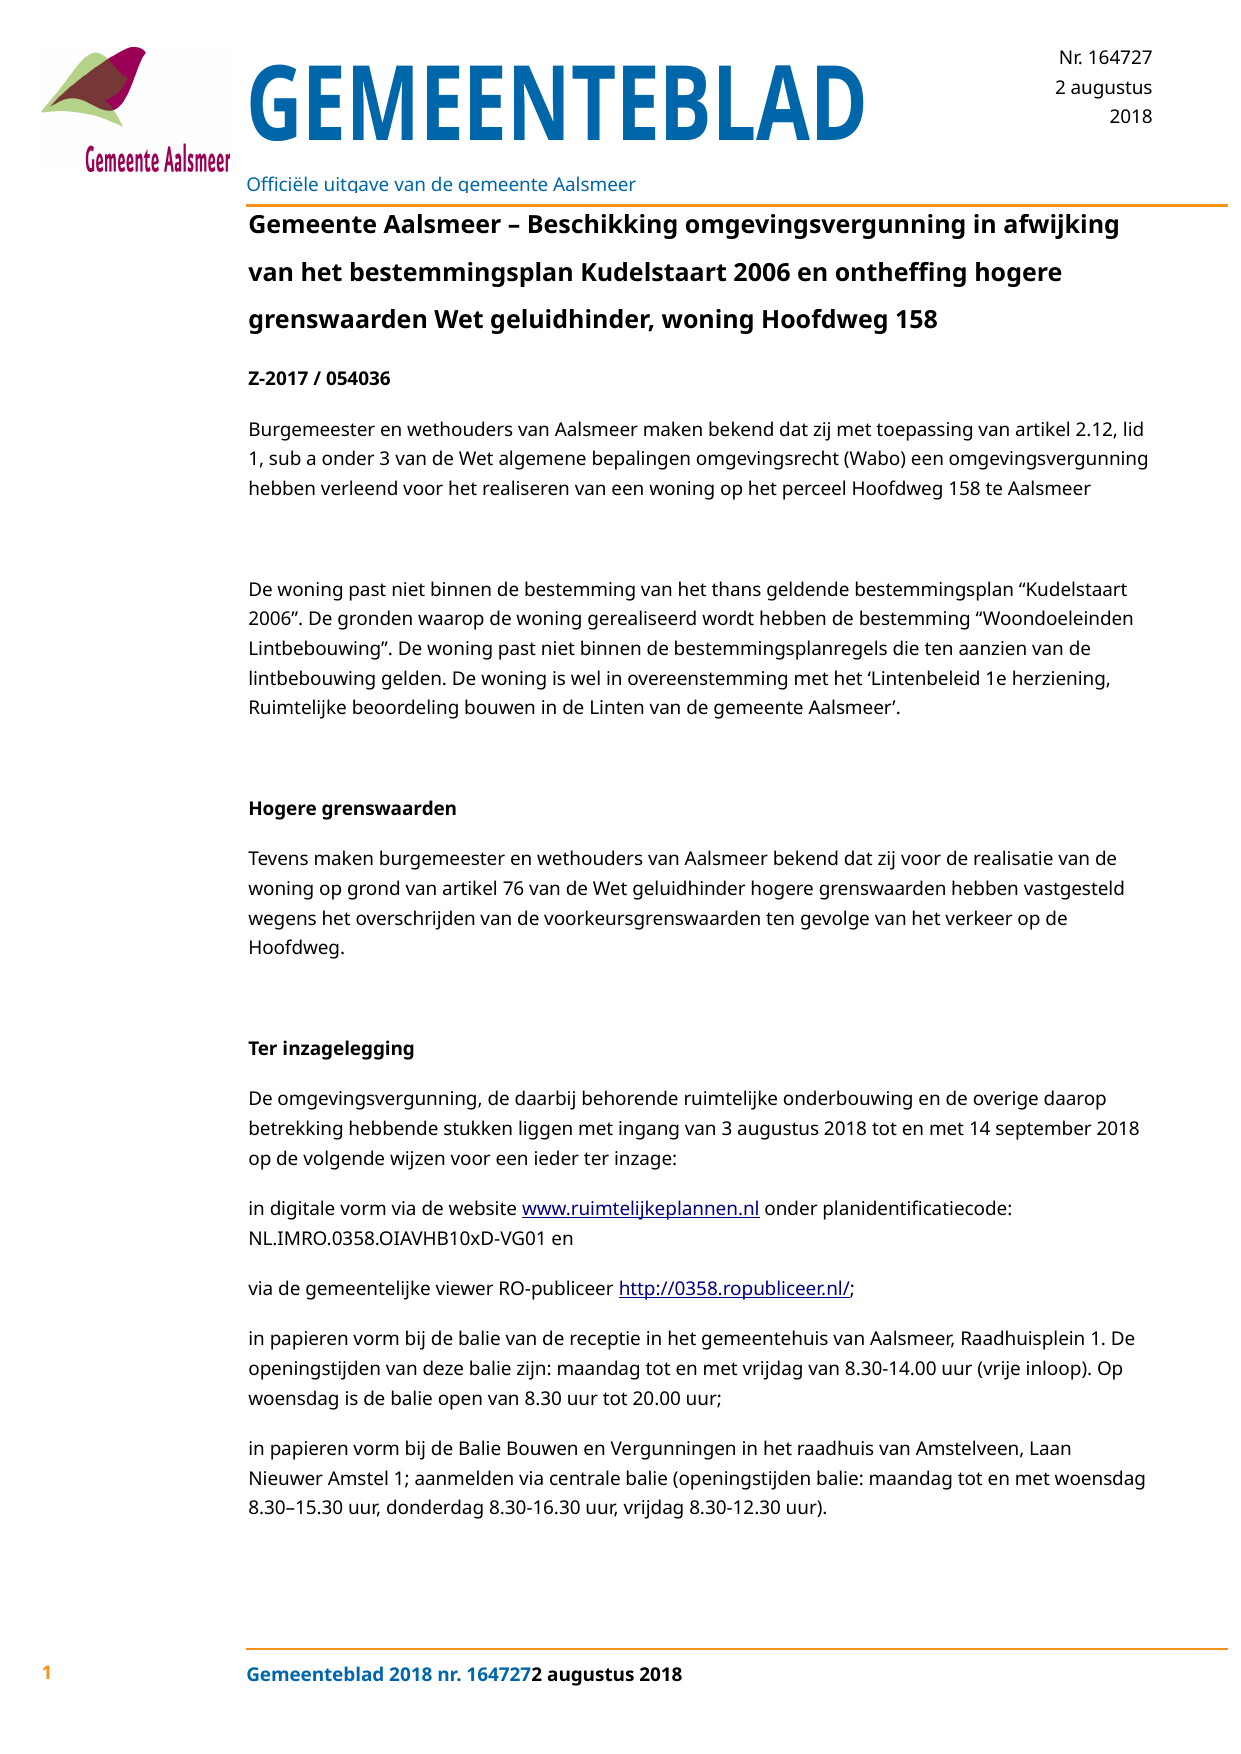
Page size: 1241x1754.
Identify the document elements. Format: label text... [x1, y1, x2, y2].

text De omgevingsvergunning, de daarbij behorende ruimtelijke onderbouwing en de overige daarop betrekking hebbende stukken liggen met ingang van 3 augustus 2018 tot en met 14 september 2018 op de volgende wijzen voor een ieder ter inzage: [248, 1086, 1152, 1170]
text Hogere grenswaarden [248, 795, 1152, 821]
text Z-2017 / 054036 [248, 366, 1152, 391]
text Gemeente Aalsmeer – Beschikking omgevingsvergunning in afwijking van het bestemmingsplan Kudelstaart 2006 en ontheffing hogere grenswaarden Wet geluidhinder, woning Hoofdweg 158 [248, 207, 1152, 336]
text in papieren vorm bij de balie van de receptie in het gemeentehuis van Aalsmeer, Raadhuisplein 1. De openingstijden van deze balie zijn: maandag tot en met vrijdag van 8.30-14.00 uur (vrije inloop). Op woensdag is de balie open van 8.30 uur tot 20.00 uur; [248, 1326, 1152, 1410]
text Tevens maken burgemeester en wethouders van Aalsmeer bekend dat zij voor de realisatie van de woning op grond van artikel 76 van de Wet geluidhinder hogere grenswaarden hebben vastgesteld wegens het overschrijden van de voorkeursgrenswaarden ten gevolge van het verkeer op de Hoofdweg. [248, 846, 1152, 960]
picture [41, 47, 231, 172]
text in digitale vorm via de website www.ruimtelijkeplannen.nl onder planidentificatiecode: NL.IMRO.0358.OIAVHB10xD-VG01 en [248, 1195, 1152, 1250]
text Burgemeester en wethouders van Aalsmeer maken bekend dat zij met toepassing van artikel 2.12, lid 1, sub a onder 3 van de Wet algemene bepalingen omgevingsrecht (Wabo) een omgevingsvergunning hebben verleend voor het realiseren van een woning op het perceel Hoofdweg 158 te Aalsmeer [248, 416, 1152, 501]
text via de gemeentelijke viewer RO-publiceer http://0358.ropubliceer.nl/; [248, 1275, 1152, 1301]
text Ter inzagelegging [248, 1035, 1152, 1061]
text De woning past niet binnen de bestemming van het thans geldende bestemmingsplan “Kudelstaart 2006”. De gronden waarop de woning gerealiseerd wordt hebben de bestemming “Woondoeleinden Lintbebouwing”. De woning past niet binnen de bestemmingsplanregels die ten aanzien van de lintbebouwing gelden. De woning is wel in overeenstemming met het ‘Lintenbeleid 1e herziening, Ruimtelijke beoordeling bouwen in de Linten van de gemeente Aalsmeer’. [248, 576, 1152, 720]
text in papieren vorm bij de Balie Bouwen en Vergunningen in het raadhuis van Amstelveen, Laan Nieuwer Amstel 1; aanmelden via centrale balie (openingstijden balie: maandag tot en met woensdag 8.30–15.30 uur, donderdag 8.30-16.30 uur, vrijdag 8.30-12.30 uur). [248, 1435, 1152, 1520]
